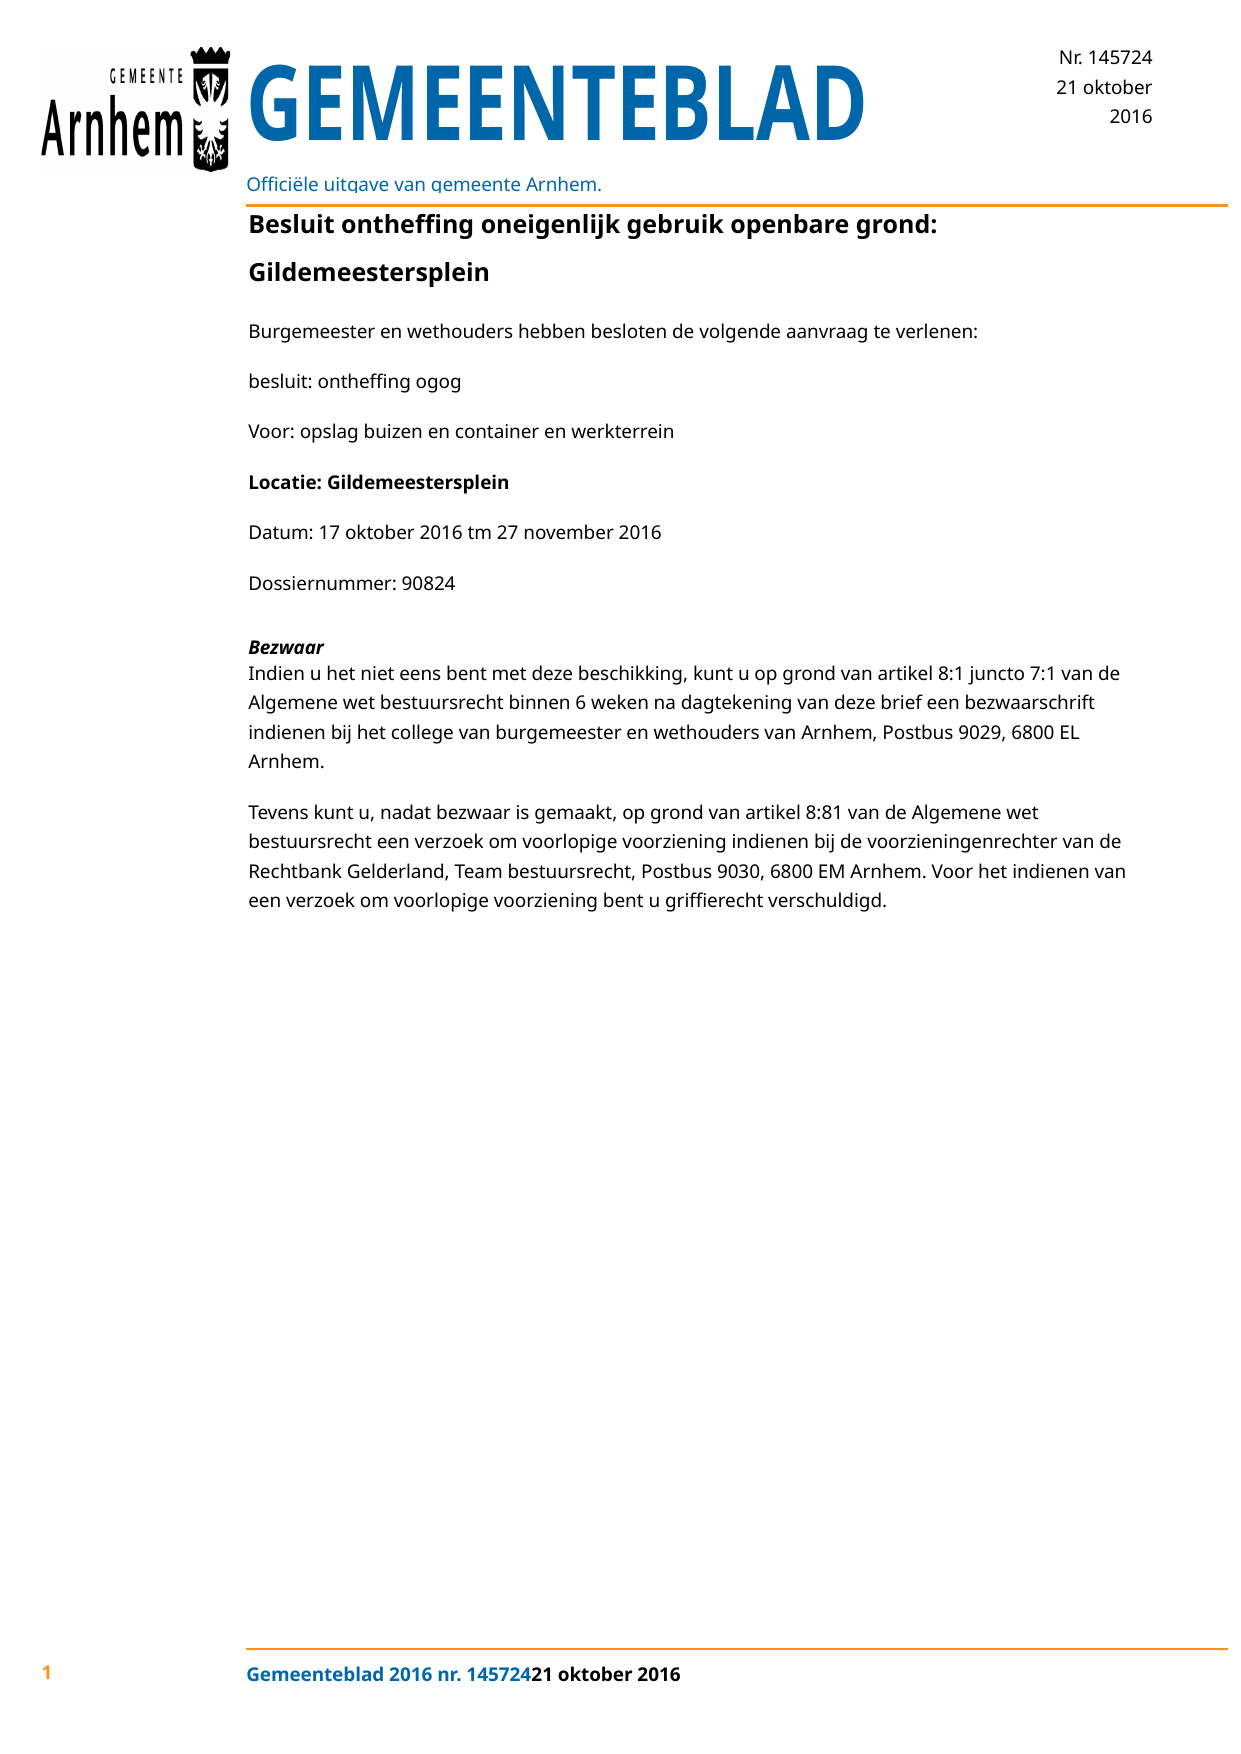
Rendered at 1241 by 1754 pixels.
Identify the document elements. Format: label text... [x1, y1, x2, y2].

text Burgemeester en wethouders hebben besloten de volgende aanvraag te verlenen: [248, 318, 1152, 344]
text besluit: ontheffing ogog [248, 368, 1152, 394]
text Voor: opslag buizen en container en werkterrein [248, 419, 1152, 444]
text Locatie: Gildemeestersplein [248, 469, 1152, 495]
picture [41, 47, 231, 172]
text Dossiernummer: 90824 [248, 570, 1152, 596]
text Besluit ontheffing oneigenlijk gebruik openbare grond: Gildemeestersplein [248, 207, 1152, 288]
text Bezwaar [248, 634, 1152, 660]
text Tevens kunt u, nadat bezwaar is gemaakt, op grond van artikel 8:81 van de Algemene wet bestuursrecht een verzoek om voorlopige voorziening indienen bij de voorzieningenrechter van de Rechtbank Gelderland, Team bestuursrecht, Postbus 9030, 6800 EM Arnhem. Voor het indienen van een verzoek om voorlopige voorziening bent u griffierecht verschuldigd. [248, 799, 1152, 913]
text Indien u het niet eens bent met deze beschikking, kunt u op grond van artikel 8:1 juncto 7:1 van de Algemene wet bestuursrecht binnen 6 weken na dagtekening van deze brief een bezwaarschrift indienen bij het college van burgemeester en wethouders van Arnhem, Postbus 9029, 6800 EL Arnhem. [248, 660, 1152, 774]
text Datum: 17 oktober 2016 tm 27 november 2016 [248, 519, 1152, 545]
